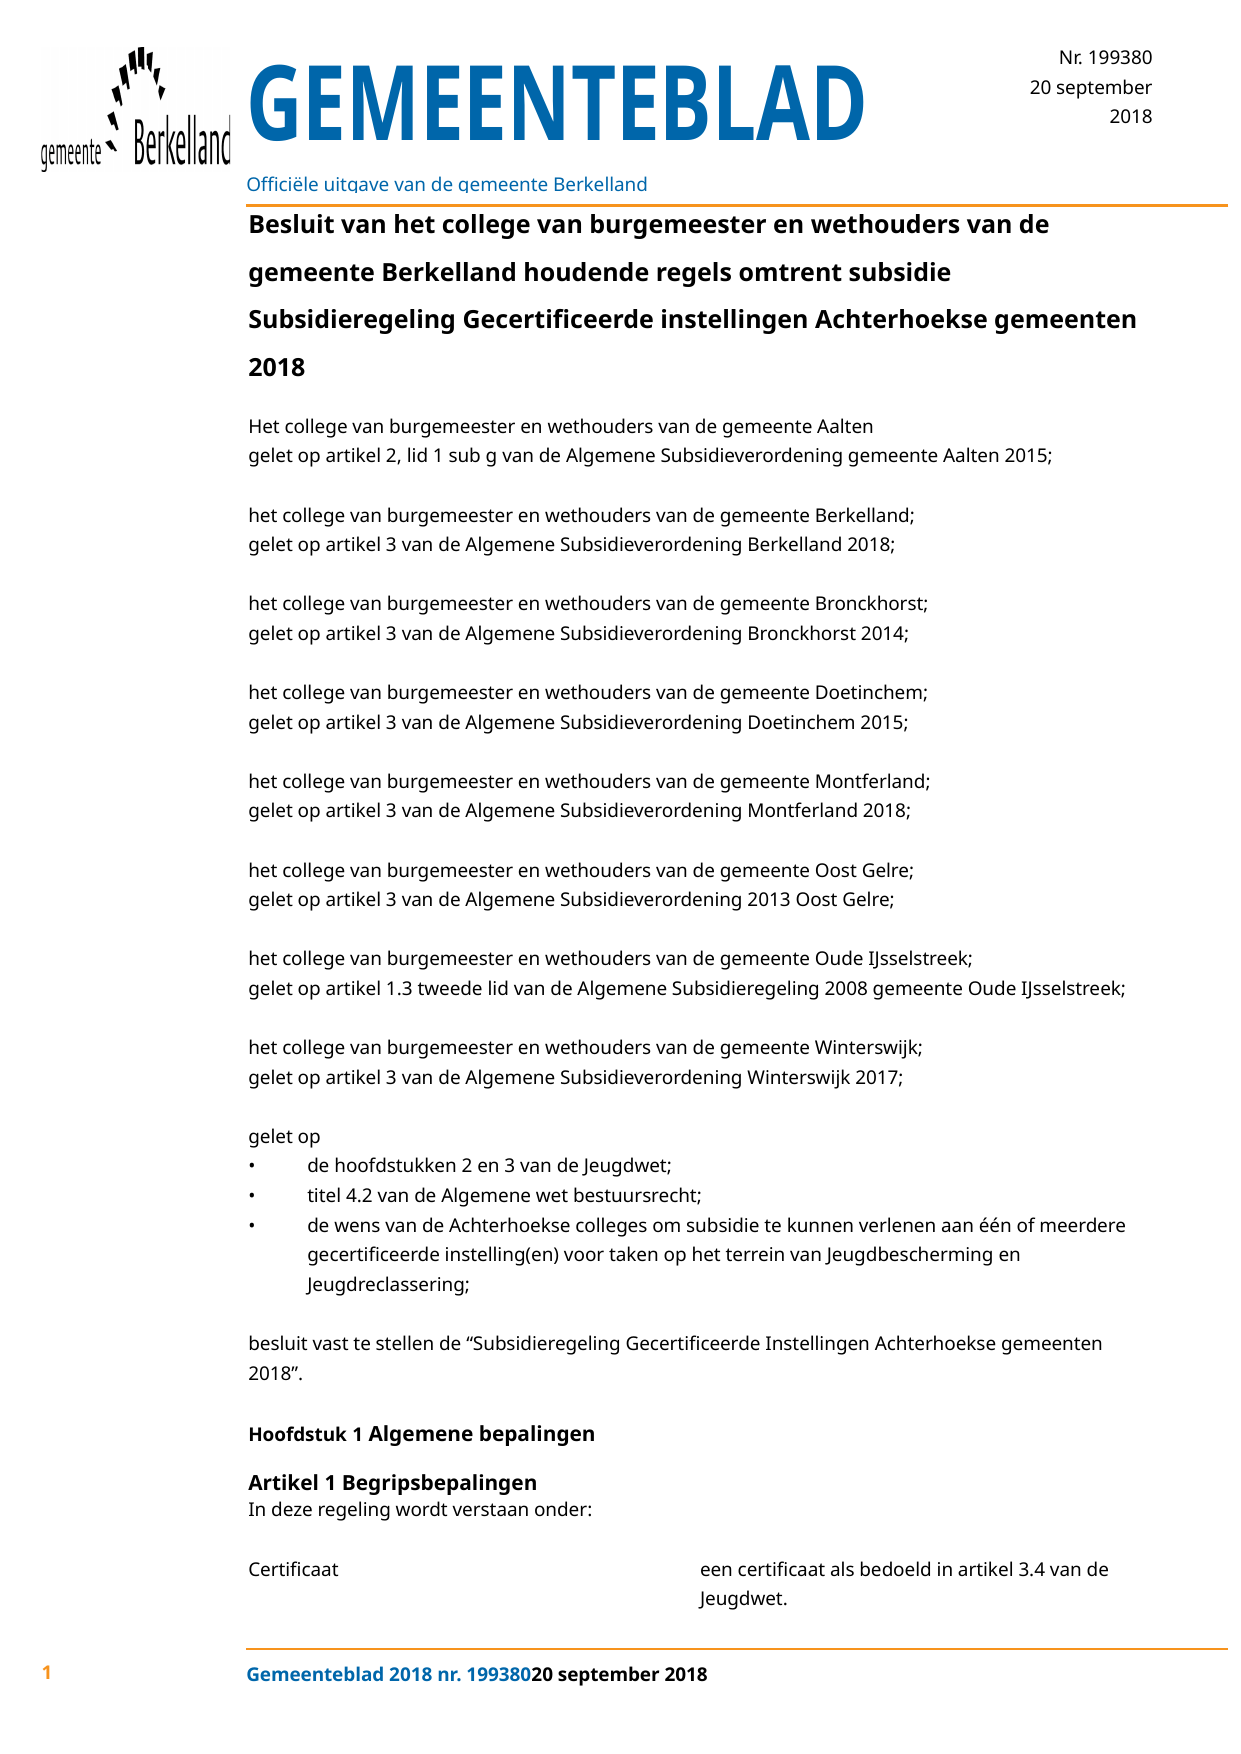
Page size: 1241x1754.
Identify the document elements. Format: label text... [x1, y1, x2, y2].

text gelet op artikel 2, lid 1 sub g van de Algemene Subsidieverordening gemeente Aalten 2015; [248, 443, 1152, 468]
text het college van burgemeester en wethouders van de gemeente Winterswijk; [248, 1034, 1152, 1060]
list de wens van de Achterhoekse colleges om subsidie te kunnen verlenen aan één of meerdere gecertificeerde instelling(en) voor taken op het terrein van Jeugdbescherming en Jeugdreclassering; [248, 1212, 1152, 1297]
text Hoofdstuk 1 Algemene bepalingen [248, 1419, 1152, 1447]
text het college van burgemeester en wethouders van de gemeente Berkelland; [248, 502, 1152, 528]
text het college van burgemeester en wethouders van de gemeente Doetinchem; [248, 679, 1152, 705]
text gelet op artikel 3 van de Algemene Subsidieverordening Doetinchem 2015; [248, 709, 1152, 735]
text In deze regeling wordt verstaan onder: [248, 1497, 1152, 1522]
text gelet op [248, 1123, 1152, 1149]
text gelet op artikel 3 van de Algemene Subsidieverordening Winterswijk 2017; [248, 1064, 1152, 1090]
text gelet op artikel 1.3 tweede lid van de Algemene Subsidieregeling 2008 gemeente Oude IJsselstreek; [248, 975, 1152, 1001]
table_header een certificaat als bedoeld in artikel 3.4 van de Jeugdwet. [700, 1556, 1152, 1611]
picture [41, 47, 231, 172]
text besluit vast te stellen de “Subsidieregeling Gecertificeerde Instellingen Achterhoekse gemeenten 2018”. [248, 1330, 1152, 1386]
text gelet op artikel 3 van de Algemene Subsidieverordening Bronckhorst 2014; [248, 620, 1152, 646]
text gelet op artikel 3 van de Algemene Subsidieverordening Montferland 2018; [248, 798, 1152, 823]
text het college van burgemeester en wethouders van de gemeente Oost Gelre; [248, 857, 1152, 883]
list titel 4.2 van de Algemene wet bestuursrecht; [248, 1182, 1152, 1208]
text Besluit van het college van burgemeester en wethouders van de gemeente Berkelland houdende regels omtrent subsidie Subsidieregeling Gecertificeerde instellingen Achterhoekse gemeenten 2018 [248, 207, 1152, 384]
text het college van burgemeester en wethouders van de gemeente Oude IJsselstreek; [248, 946, 1152, 971]
text gelet op artikel 3 van de Algemene Subsidieverordening 2013 Oost Gelre; [248, 886, 1152, 912]
text Het college van burgemeester en wethouders van de gemeente Aalten [248, 413, 1152, 439]
text het college van burgemeester en wethouders van de gemeente Bronckhorst; [248, 591, 1152, 616]
text Artikel 1 Begripsbepalingen [248, 1468, 1152, 1497]
text gelet op artikel 3 van de Algemene Subsidieverordening Berkelland 2018; [248, 531, 1152, 557]
table_header Certificaat [248, 1556, 700, 1611]
list de hoofdstukken 2 en 3 van de Jeugdwet; [248, 1153, 1152, 1178]
text het college van burgemeester en wethouders van de gemeente Montferland; [248, 768, 1152, 794]
